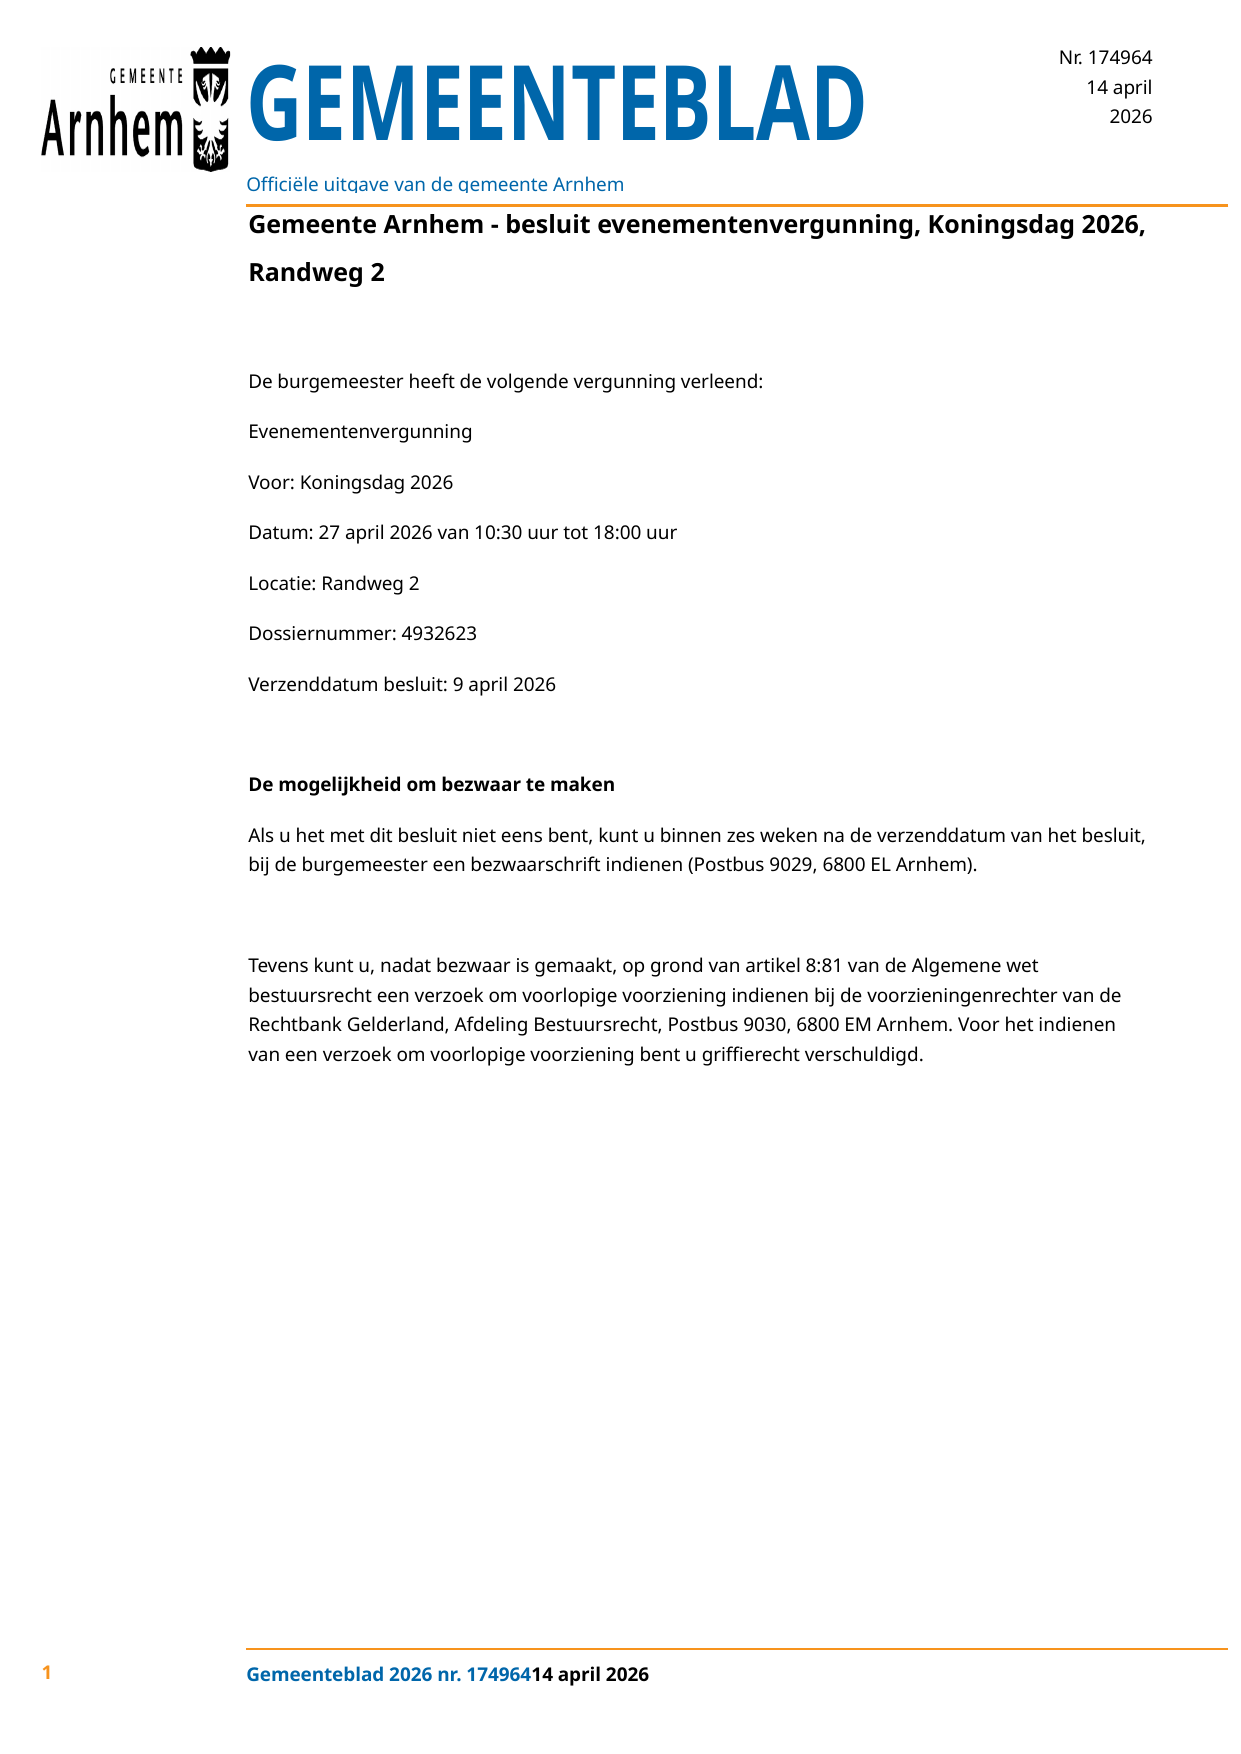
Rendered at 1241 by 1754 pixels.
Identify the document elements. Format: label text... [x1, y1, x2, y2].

text Evenementenvergunning [248, 419, 1152, 444]
text Gemeente Arnhem - besluit evenementenvergunning, Koningsdag 2026, Randweg 2 [248, 207, 1152, 288]
text Als u het met dit besluit niet eens bent, kunt u binnen zes weken na de verzenddatum van het besluit, bij de burgemeester een bezwaarschrift indienen (Postbus 9029, 6800 EL Arnhem). [248, 822, 1152, 877]
text De mogelijkheid om bezwaar te maken [248, 772, 1152, 797]
text Dossiernummer: 4932623 [248, 620, 1152, 646]
text Datum: 27 april 2026 van 10:30 uur tot 18:00 uur [248, 519, 1152, 545]
text De burgemeester heeft de volgende vergunning verleend: [248, 368, 1152, 394]
text Tevens kunt u, nadat bezwaar is gemaakt, op grond van artikel 8:81 van de Algemene wet bestuursrecht een verzoek om voorlopige voorziening indienen bij de voorzieningenrechter van de Rechtbank Gelderland, Afdeling Bestuursrecht, Postbus 9030, 6800 EM Arnhem. Voor het indienen van een verzoek om voorlopige voorziening bent u griffierecht verschuldigd. [248, 952, 1152, 1067]
text Locatie: Randweg 2 [248, 570, 1152, 596]
text Voor: Koningsdag 2026 [248, 469, 1152, 495]
picture [41, 47, 231, 172]
text Verzenddatum besluit: 9 april 2026 [248, 671, 1152, 697]
